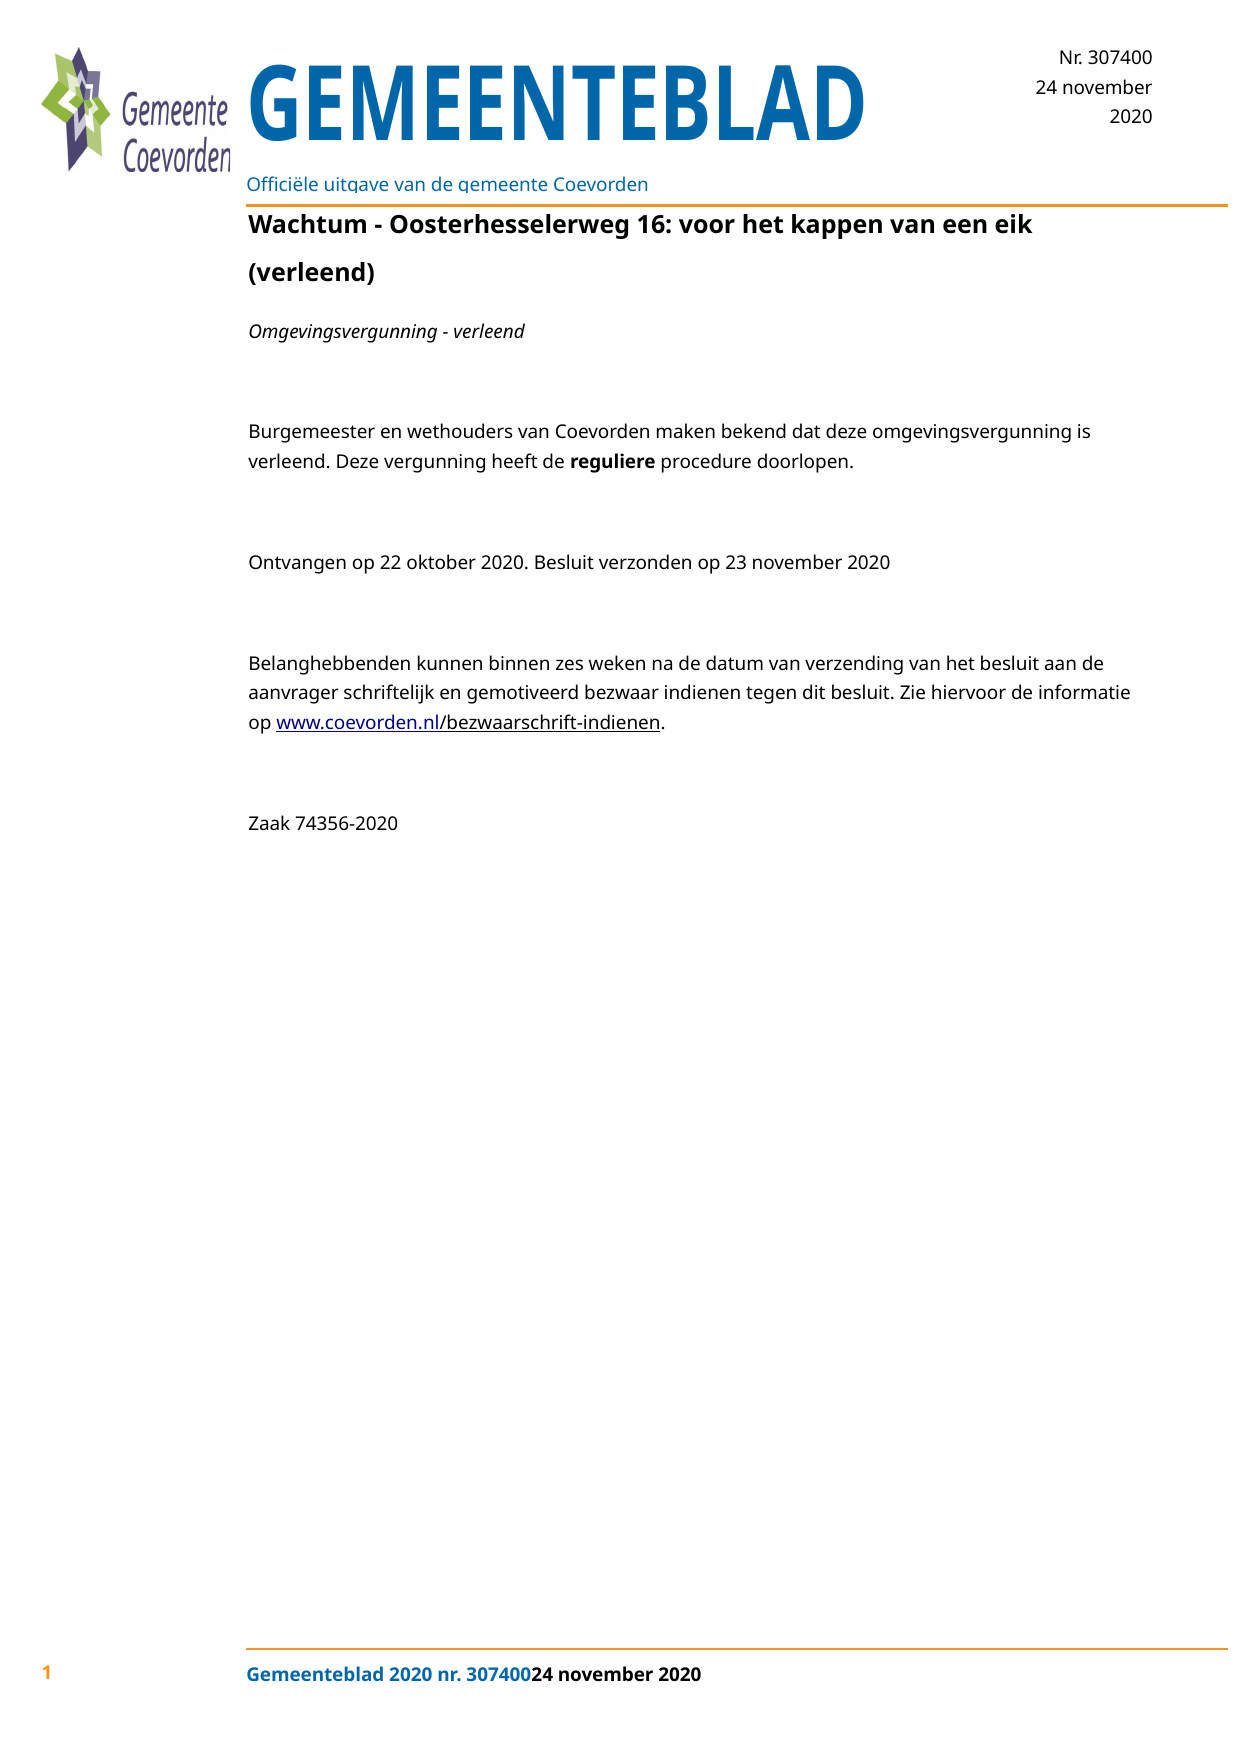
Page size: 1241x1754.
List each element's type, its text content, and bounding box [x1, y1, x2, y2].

text Zaak 74356-2020 [248, 810, 1152, 836]
text Wachtum - Oosterhesselerweg 16: voor het kappen van een eik (verleend) [248, 207, 1152, 288]
text Belanghebbenden kunnen binnen zes weken na de datum van verzending van het besluit aan de aanvrager schriftelijk en gemotiveerd bezwaar indienen tegen dit besluit. Zie hiervoor de informatie op www.coevorden.nl/bezwaarschrift-indienen. [248, 650, 1152, 735]
text Omgevingsvergunning - verleend [248, 318, 1152, 344]
picture [41, 47, 231, 172]
text Ontvangen op 22 oktober 2020. Besluit verzonden op 23 november 2020 [248, 549, 1152, 575]
text Burgemeester en wethouders van Coevorden maken bekend dat deze omgevingsvergunning is verleend. Deze vergunning heeft de reguliere procedure doorlopen. [248, 419, 1152, 474]
